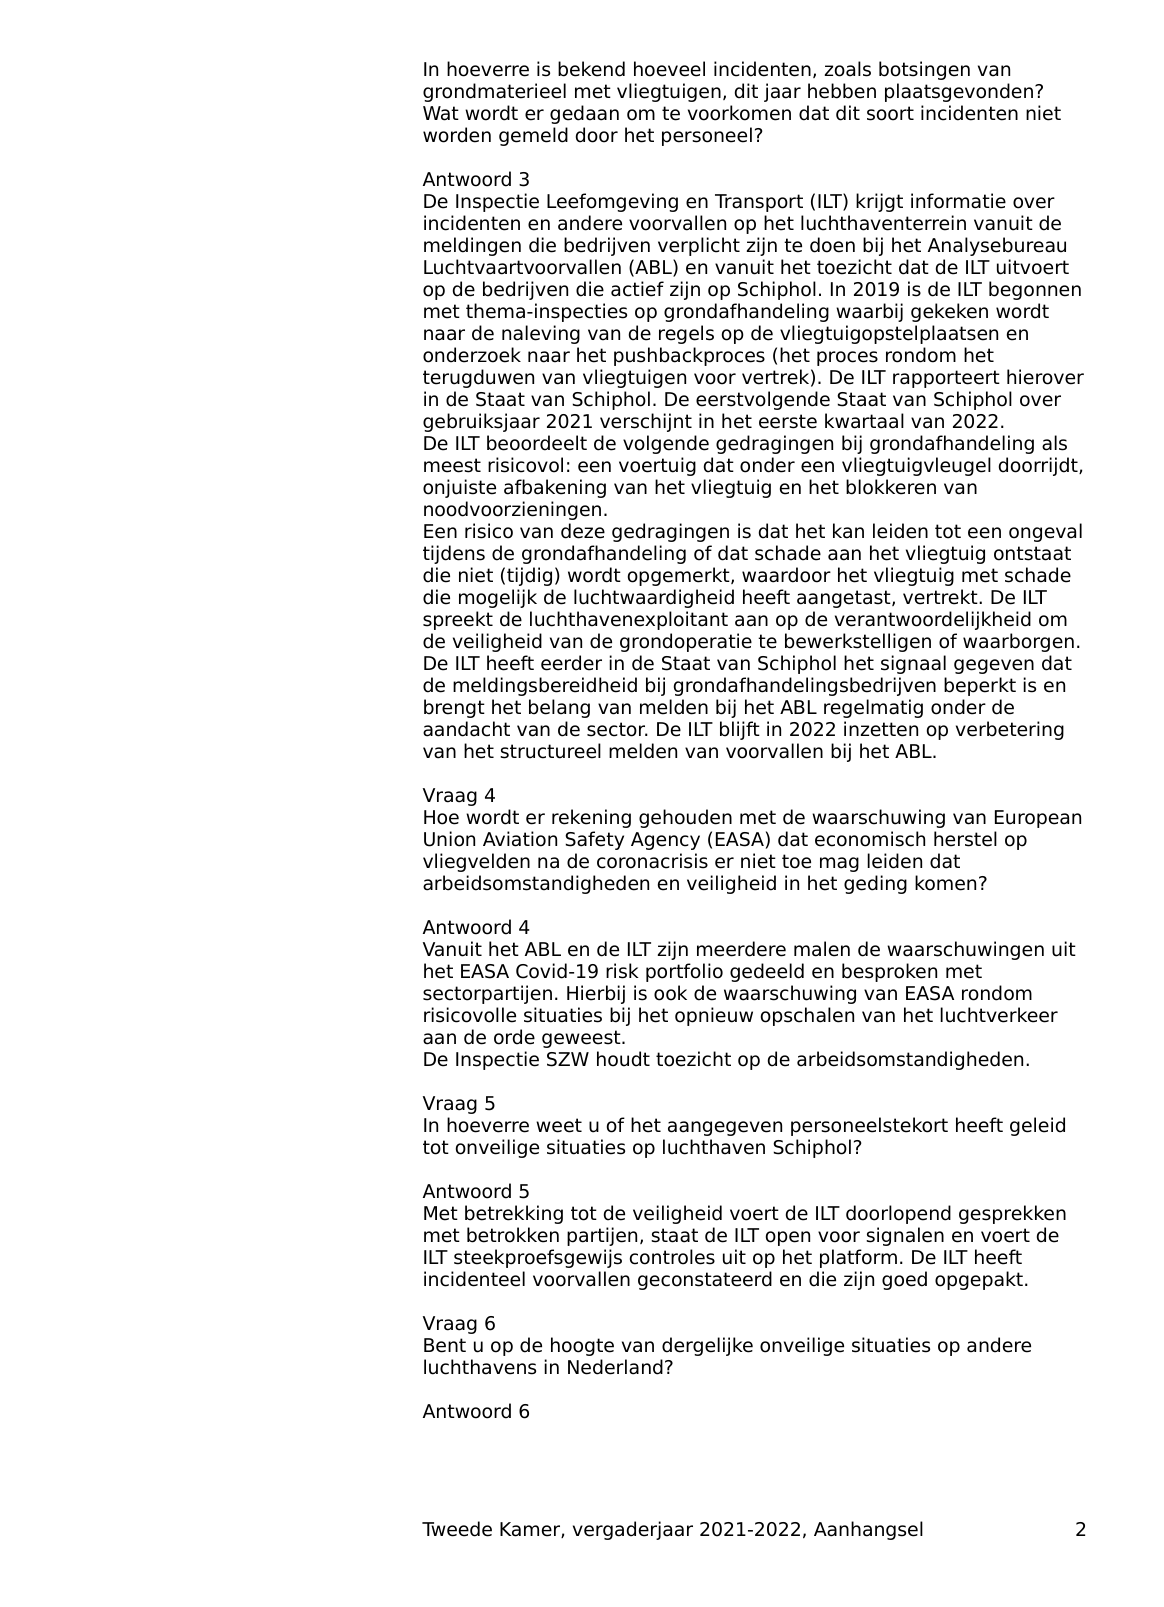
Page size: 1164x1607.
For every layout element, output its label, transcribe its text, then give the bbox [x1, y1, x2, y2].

text Hoe wordt er rekening gehouden met de waarschuwing van European Union Aviation Safety Agency (EASA) dat economisch herstel op vliegvelden na de coronacrisis er niet toe mag leiden dat arbeidsomstandigheden en veiligheid in het geding komen? [422, 807, 1087, 895]
text In hoeverre weet u of het aangegeven personeelstekort heeft geleid tot onveilige situaties op luchthaven Schiphol? [422, 1115, 1087, 1159]
text Vraag 6 [422, 1313, 1087, 1335]
text De ILT beoordeelt de volgende gedragingen bij grondafhandeling als meest risicovol: een voertuig dat onder een vliegtuigvleugel doorrijdt, onjuiste afbakening van het vliegtuig en het blokkeren van noodvoorzieningen. [422, 433, 1087, 521]
text Antwoord 6 [422, 1401, 1087, 1423]
text Vraag 5 [422, 1093, 1087, 1115]
text De ILT heeft eerder in de Staat van Schiphol het signaal gegeven dat de meldingsbereidheid bij grondafhandelingsbedrijven beperkt is en brengt het belang van melden bij het ABL regelmatig onder de aandacht van de sector. De ILT blijft in 2022 inzetten op verbetering van het structureel melden van voorvallen bij het ABL. [422, 653, 1087, 763]
text De Inspectie SZW houdt toezicht op de arbeidsomstandigheden. [422, 1049, 1087, 1071]
text In hoeverre is bekend hoeveel incidenten, zoals botsingen van grondmaterieel met vliegtuigen, dit jaar hebben plaatsgevonden? Wat wordt er gedaan om te voorkomen dat dit soort incidenten niet worden gemeld door het personeel? [422, 59, 1087, 147]
text Antwoord 4 [422, 917, 1087, 939]
text Vraag 4 [422, 785, 1087, 807]
text Met betrekking tot de veiligheid voert de ILT doorlopend gesprekken met betrokken partijen, staat de ILT open voor signalen en voert de ILT steekproefsgewijs controles uit op het platform. De ILT heeft incidenteel voorvallen geconstateerd en die zijn goed opgepakt. [422, 1203, 1087, 1291]
text De Inspectie Leefomgeving en Transport (ILT) krijgt informatie over incidenten en andere voorvallen op het luchthaventerrein vanuit de meldingen die bedrijven verplicht zijn te doen bij het Analysebureau Luchtvaartvoorvallen (ABL) en vanuit het toezicht dat de ILT uitvoert op de bedrijven die actief zijn op Schiphol. In 2019 is de ILT begonnen met thema-inspecties op grondafhandeling waarbij gekeken wordt naar de naleving van de regels op de vliegtuigopstelplaatsen en onderzoek naar het pushbackproces (het proces rondom het terugduwen van vliegtuigen voor vertrek). De ILT rapporteert hierover in de Staat van Schiphol. De eerstvolgende Staat van Schiphol over gebruiksjaar 2021 verschijnt in het eerste kwartaal van 2022. [422, 191, 1087, 433]
text Vanuit het ABL en de ILT zijn meerdere malen de waarschuwingen uit het EASA Covid-19 risk portfolio gedeeld en besproken met sectorpartijen. Hierbij is ook de waarschuwing van EASA rondom risicovolle situaties bij het opnieuw opschalen van het luchtverkeer aan de orde geweest. [422, 939, 1087, 1049]
text Antwoord 3 [422, 169, 1087, 191]
text Bent u op de hoogte van dergelijke onveilige situaties op andere luchthavens in Nederland? [422, 1335, 1087, 1379]
text Een risico van deze gedragingen is dat het kan leiden tot een ongeval tijdens de grondafhandeling of dat schade aan het vliegtuig ontstaat die niet (tijdig) wordt opgemerkt, waardoor het vliegtuig met schade die mogelijk de luchtwaardigheid heeft aangetast, vertrekt. De ILT spreekt de luchthavenexploitant aan op de verantwoordelijkheid om de veiligheid van de grondoperatie te bewerkstelligen of waarborgen. [422, 521, 1087, 653]
text Antwoord 5 [422, 1181, 1087, 1203]
